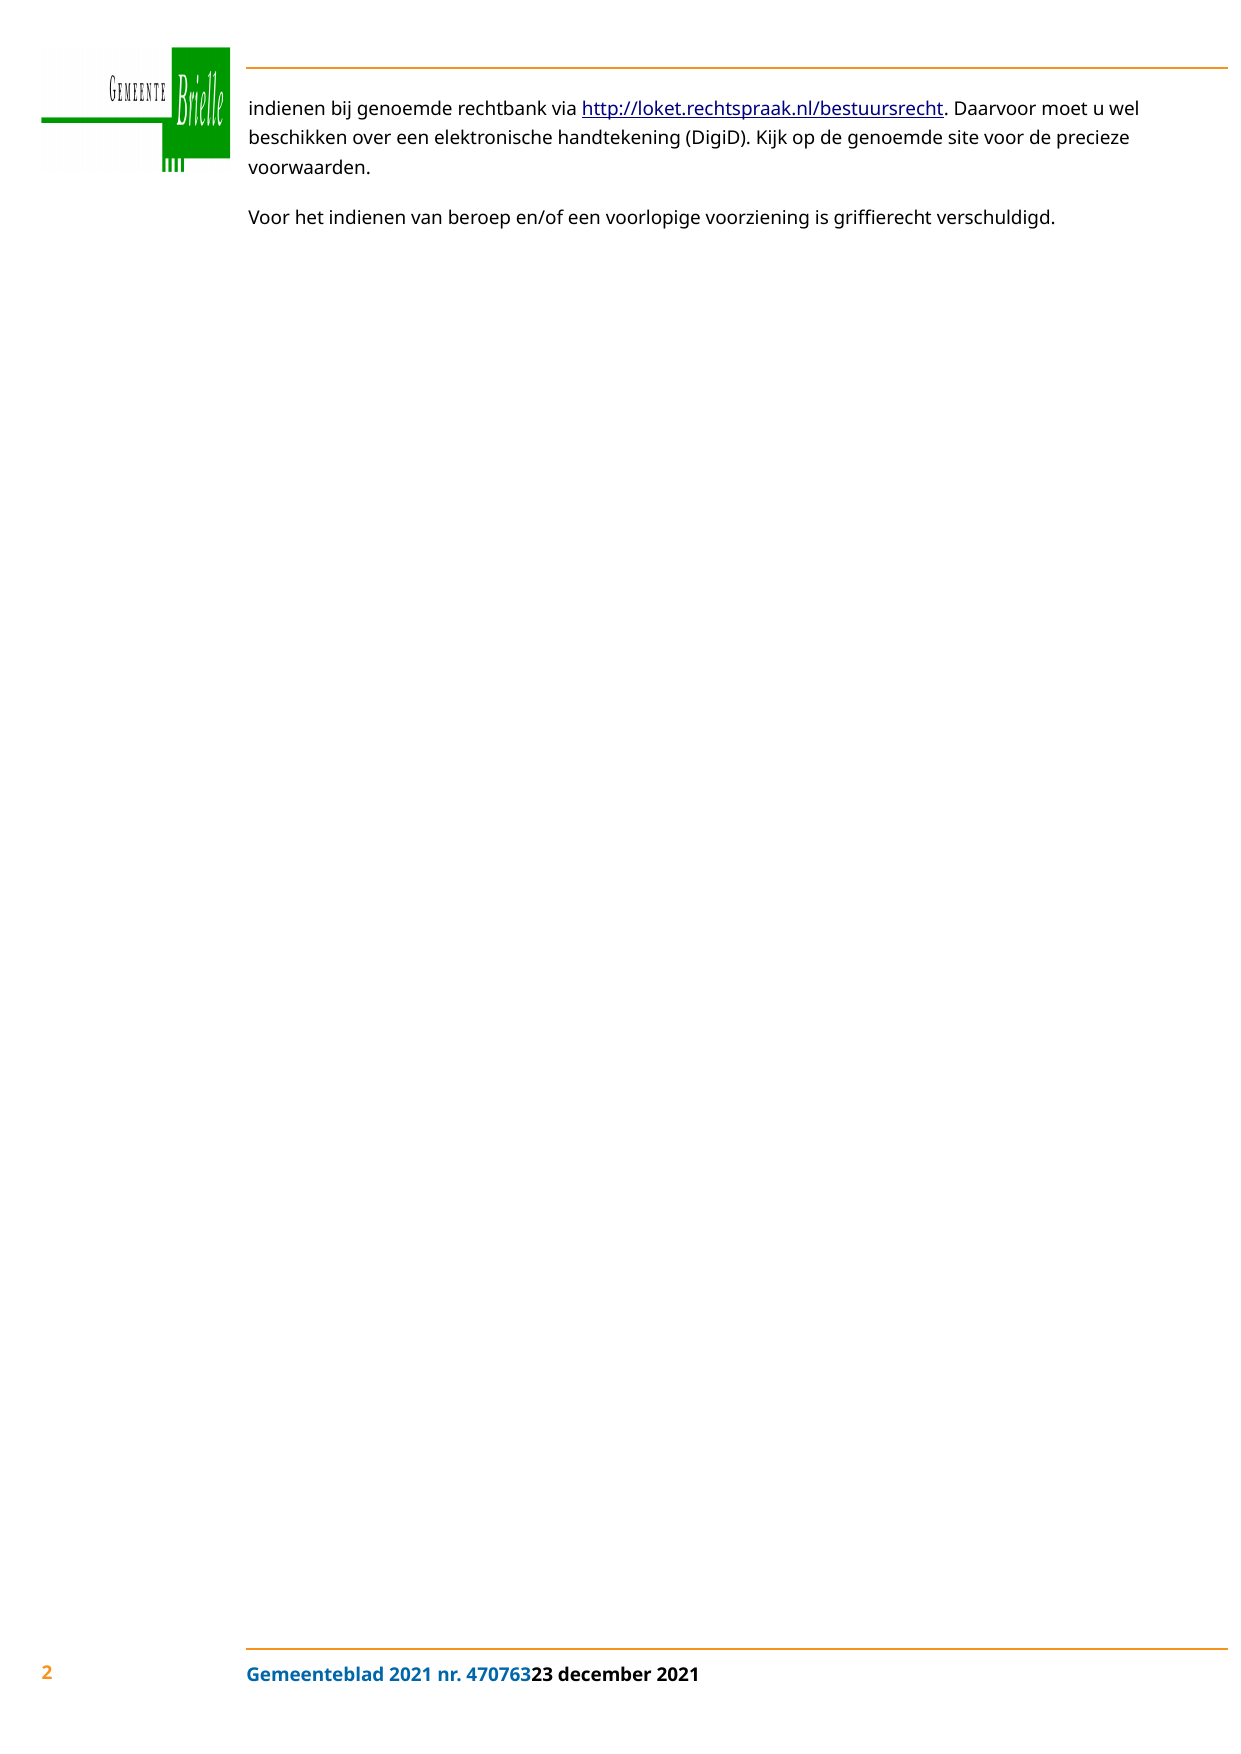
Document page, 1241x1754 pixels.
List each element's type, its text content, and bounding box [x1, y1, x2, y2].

text Voor het indienen van beroep en/of een voorlopige voorziening is griffierecht verschuldigd. [248, 204, 1152, 230]
text indienen bij genoemde rechtbank via http://loket.rechtspraak.nl/bestuursrecht. Daarvoor moet u wel beschikken over een elektronische handtekening (DigiD). Kijk op de genoemde site voor de precieze voorwaarden. [248, 95, 1152, 180]
picture [41, 47, 231, 172]
